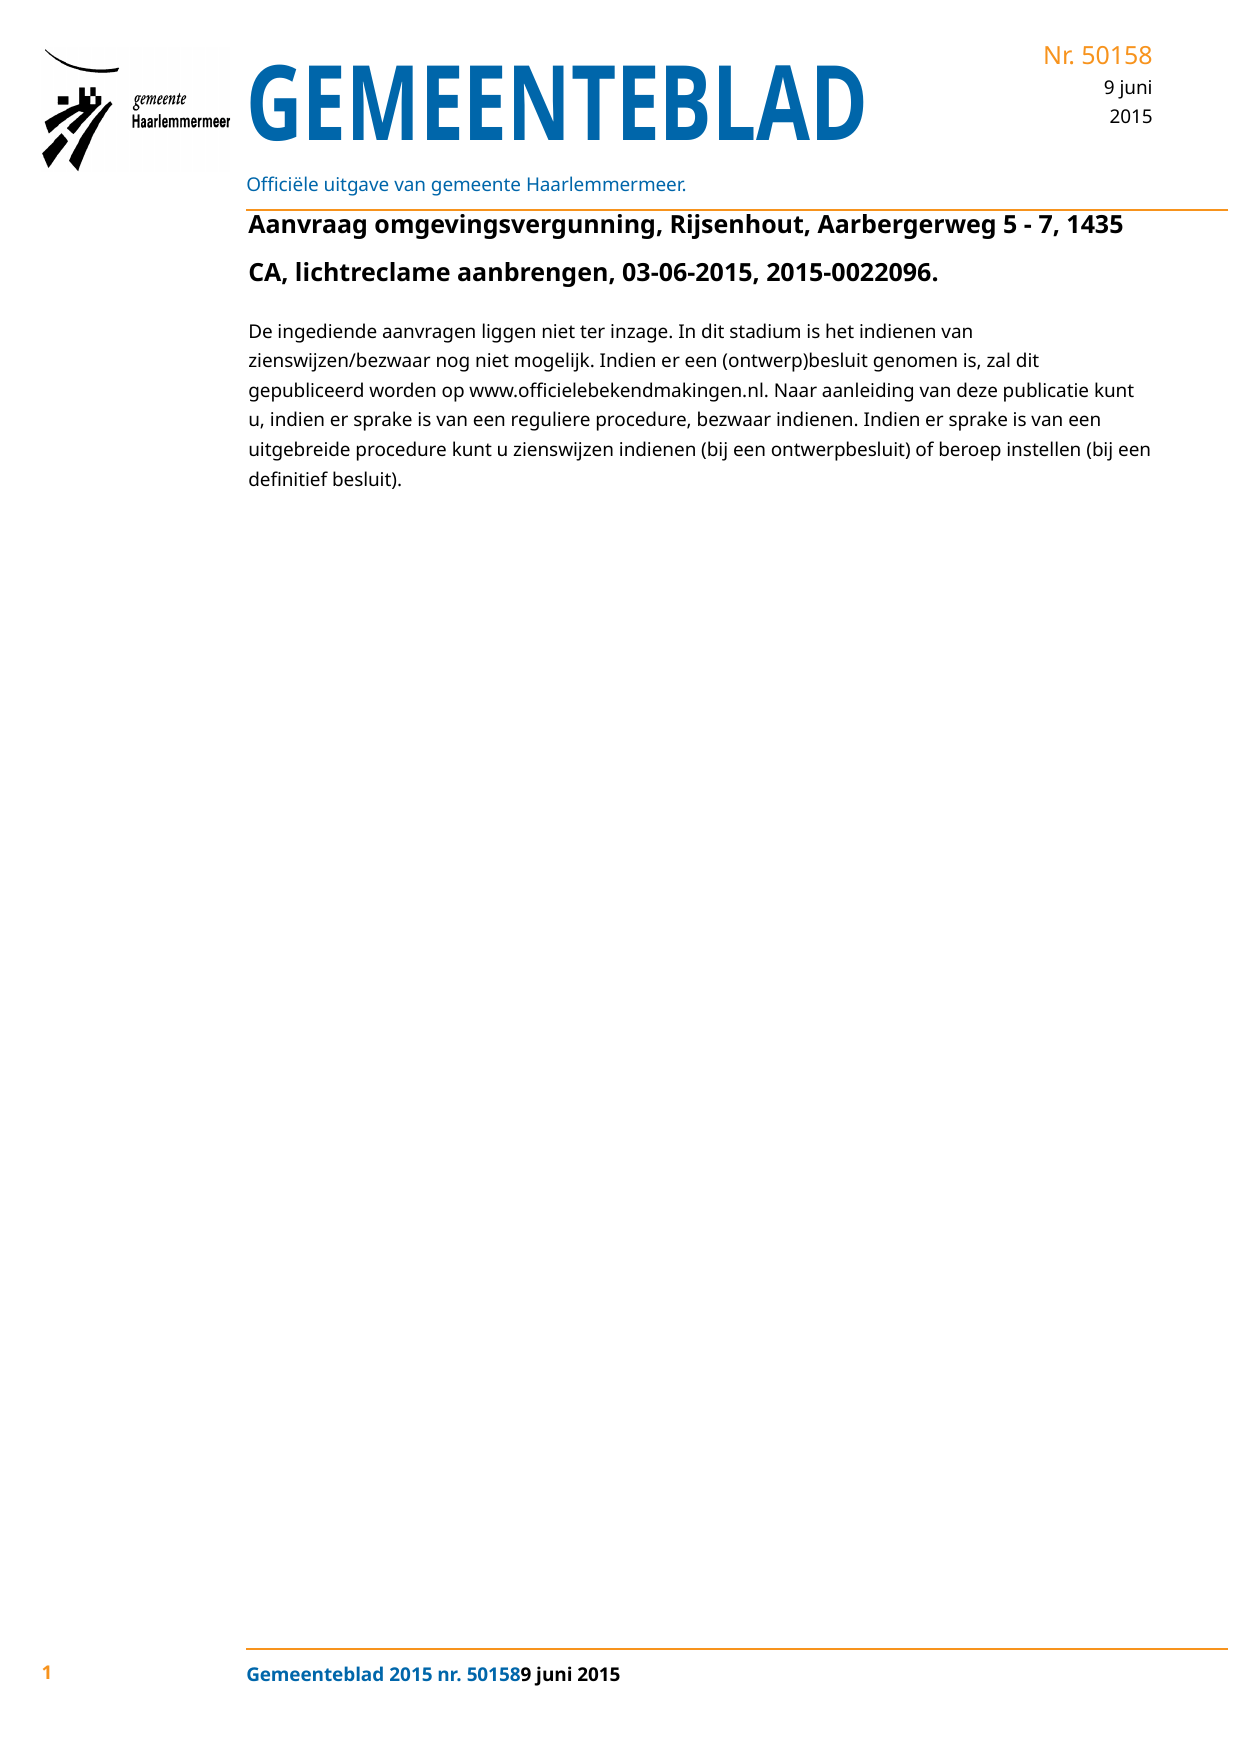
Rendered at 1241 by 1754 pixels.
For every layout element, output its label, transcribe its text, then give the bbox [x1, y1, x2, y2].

picture [41, 47, 231, 172]
text De ingediende aanvragen liggen niet ter inzage. In dit stadium is het indienen van zienswijzen/bezwaar nog niet mogelijk. Indien er een (ontwerp)besluit genomen is, zal dit gepubliceerd worden op www.officielebekendmakingen.nl. Naar aanleiding van deze publicatie kunt u, indien er sprake is van een reguliere procedure, bezwaar indienen. Indien er sprake is van een uitgebreide procedure kunt u zienswijzen indienen (bij een ontwerpbesluit) of beroep instellen (bij een definitief besluit). [248, 318, 1152, 492]
text Aanvraag omgevingsvergunning, Rijsenhout, Aarbergerweg 5 - 7, 1435 CA, lichtreclame aanbrengen, 03-06-2015, 2015-0022096. [248, 211, 1152, 288]
